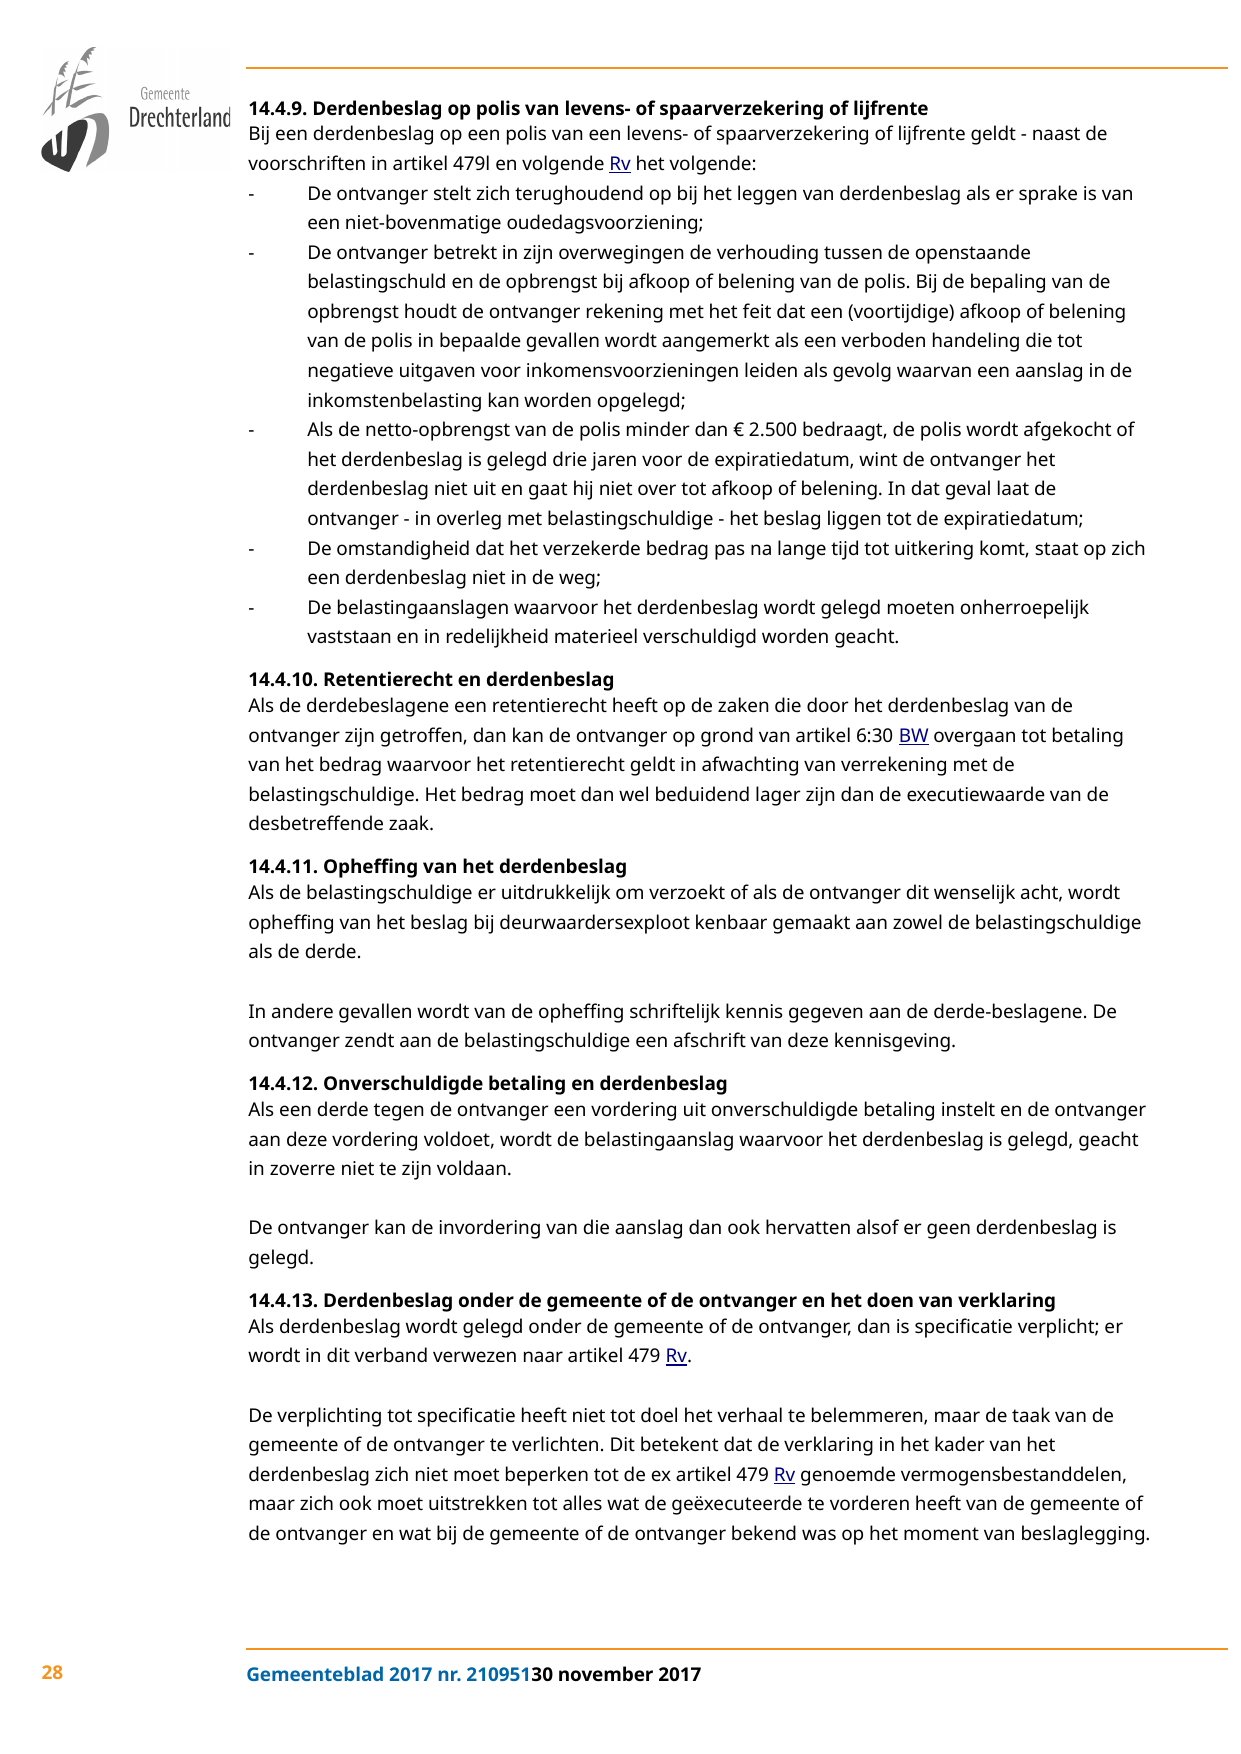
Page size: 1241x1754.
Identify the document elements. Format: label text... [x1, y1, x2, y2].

text Als de belastingschuldige er uitdrukkelijk om verzoekt of als de ontvanger dit wenselijk acht, wordt opheffing van het beslag bij deurwaardersexploot kenbaar gemaakt aan zowel de belastingschuldige als de derde. [248, 879, 1152, 964]
text De verplichting tot specificatie heeft niet tot doel het verhaal te belemmeren, maar de taak van de gemeente of de ontvanger te verlichten. Dit betekent dat de verklaring in het kader van het derdenbeslag zich niet moet beperken tot de ex artikel 479 Rv genoemde vermogensbestanddelen, maar zich ook moet uitstrekken tot alles wat de geëxecuteerde te vorderen heeft van de gemeente of de ontvanger en wat bij de gemeente of de ontvanger bekend was op het moment van beslaglegging. [248, 1402, 1152, 1546]
list Als de netto-opbrengst van de polis minder dan € 2.500 bedraagt, de polis wordt afgekocht of het derdenbeslag is gelegd drie jaren voor de expiratiedatum, wint de ontvanger het derdenbeslag niet uit en gaat hij niet over tot afkoop of belening. In dat geval laat de ontvanger - in overleg met belastingschuldige - het beslag liggen tot de expiratiedatum; [248, 416, 1152, 531]
text 14.4.9. Derdenbeslag op polis van levens- of spaarverzekering of lijfrente [248, 95, 1152, 121]
text Bij een derdenbeslag op een polis van een levens- of spaarverzekering of lijfrente geldt - naast de voorschriften in artikel 479l en volgende Rv het volgende: [248, 121, 1152, 176]
list De belastingaanslagen waarvoor het derdenbeslag wordt gelegd moeten onherroepelijk vaststaan en in redelijkheid materieel verschuldigd worden geacht. [248, 594, 1152, 649]
list De ontvanger betrekt in zijn overwegingen de verhouding tussen de openstaande belastingschuld en de opbrengst bij afkoop of belening van de polis. Bij de bepaling van de opbrengst houdt de ontvanger rekening met het feit dat een (voortijdige) afkoop of belening van de polis in bepaalde gevallen wordt aangemerkt als een verboden handeling die tot negatieve uitgaven voor inkomensvoorzieningen leiden als gevolg waarvan een aanslag in de inkomstenbelasting kan worden opgelegd; [248, 239, 1152, 412]
text De ontvanger kan de invordering van die aanslag dan ook hervatten alsof er geen derdenbeslag is gelegd. [248, 1214, 1152, 1270]
text 14.4.11. Opheffing van het derdenbeslag [248, 854, 1152, 879]
text Als derdenbeslag wordt gelegd onder de gemeente of de ontvanger, dan is specificatie verplicht; er wordt in dit verband verwezen naar artikel 479 Rv. [248, 1313, 1152, 1368]
text 14.4.10. Retentierecht en derdenbeslag [248, 667, 1152, 692]
picture [41, 47, 231, 172]
text Als de derdebeslagene een retentierecht heeft op de zaken die door het derdenbeslag van de ontvanger zijn getroffen, dan kan de ontvanger op grond van artikel 6:30 BW overgaan tot betaling van het bedrag waarvoor het retentierecht geldt in afwachting van verrekening met de belastingschuldige. Het bedrag moet dan wel beduidend lager zijn dan de executiewaarde van de desbetreffende zaak. [248, 692, 1152, 836]
text 14.4.12. Onverschuldigde betaling en derdenbeslag [248, 1071, 1152, 1096]
list De ontvanger stelt zich terughoudend op bij het leggen van derdenbeslag als er sprake is van een niet-bovenmatige oudedagsvoorziening; [248, 180, 1152, 235]
text In andere gevallen wordt van de opheffing schriftelijk kennis gegeven aan de derde-beslagene. De ontvanger zendt aan de belastingschuldige een afschrift van deze kennisgeving. [248, 998, 1152, 1053]
text 14.4.13. Derdenbeslag onder de gemeente of de ontvanger en het doen van verklaring [248, 1287, 1152, 1313]
list De omstandigheid dat het verzekerde bedrag pas na lange tijd tot uitkering komt, staat op zich een derdenbeslag niet in de weg; [248, 535, 1152, 590]
text Als een derde tegen de ontvanger een vordering uit onverschuldigde betaling instelt en de ontvanger aan deze vordering voldoet, wordt de belastingaanslag waarvoor het derdenbeslag is gelegd, geacht in zoverre niet te zijn voldaan. [248, 1096, 1152, 1181]
